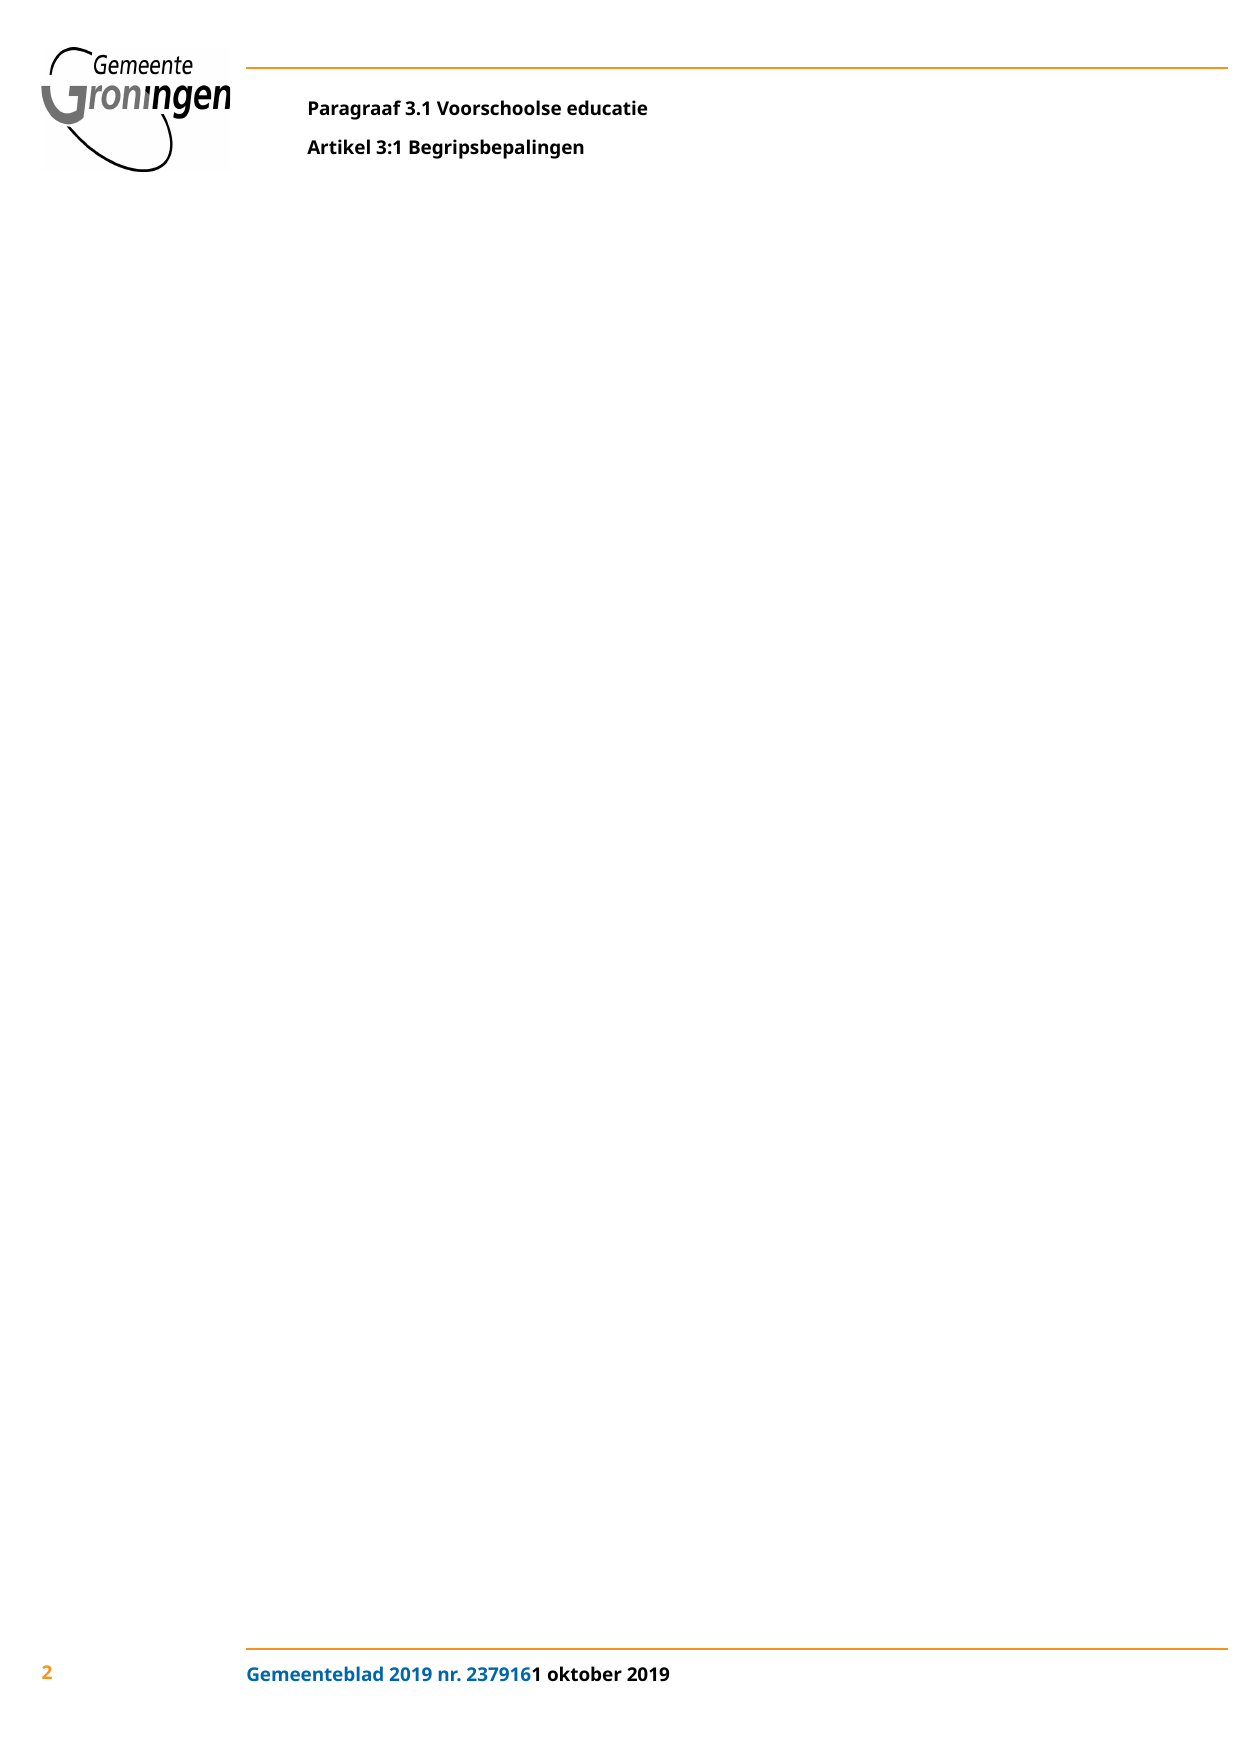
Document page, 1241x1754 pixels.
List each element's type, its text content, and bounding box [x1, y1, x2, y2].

list Paragraaf 3.1 Voorschoolse educatie [248, 95, 1152, 121]
list Artikel 3:1 Begripsbepalingen [248, 134, 1152, 160]
picture [41, 47, 231, 172]
